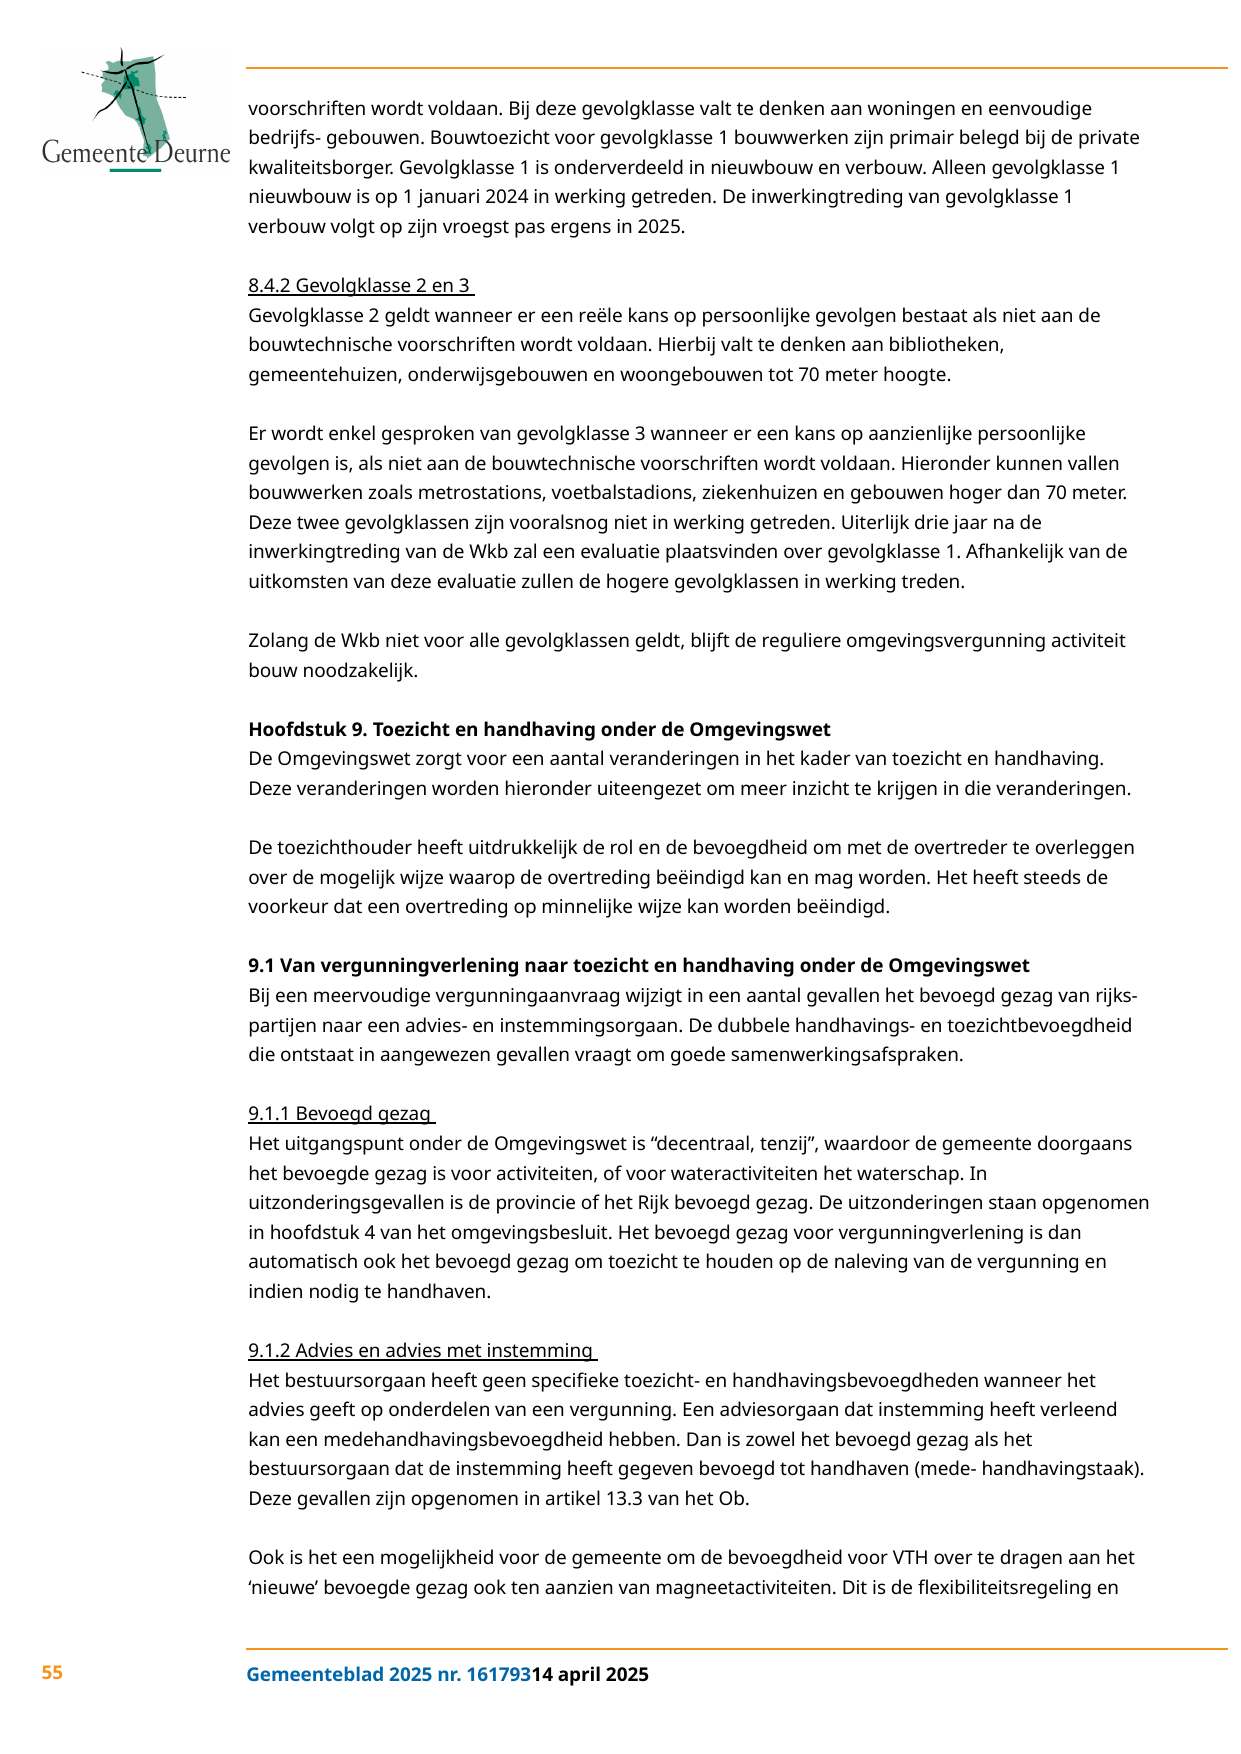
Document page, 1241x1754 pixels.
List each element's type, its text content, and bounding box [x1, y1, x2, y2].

text Bij een meervoudige vergunningaanvraag wijzigt in een aantal gevallen het bevoegd gezag van rijks- partijen naar een advies- en instemmingsorgaan. De dubbele handhavings- en toezichtbevoegdheid die ontstaat in aangewezen gevallen vraagt om goede samenwerkingsafspraken. [248, 982, 1152, 1067]
text De toezichthouder heeft uitdrukkelijk de rol en de bevoegdheid om met de overtreder te overleggen over de mogelijk wijze waarop de overtreding beëindigd kan en mag worden. Het heeft steeds de voorkeur dat een overtreding op minnelijke wijze kan worden beëindigd. [248, 834, 1152, 919]
text Hoofdstuk 9. Toezicht en handhaving onder de Omgevingswet [248, 716, 1152, 742]
text Er wordt enkel gesproken van gevolgklasse 3 wanneer er een kans op aanzienlijke persoonlijke gevolgen is, als niet aan de bouwtechnische voorschriften wordt voldaan. Hieronder kunnen vallen bouwwerken zoals metrostations, voetbalstadions, ziekenhuizen en gebouwen hoger dan 70 meter. [248, 420, 1152, 505]
picture [41, 47, 231, 172]
text Gevolgklasse 2 geldt wanneer er een reële kans op persoonlijke gevolgen bestaat als niet aan de bouwtechnische voorschriften wordt voldaan. Hierbij valt te denken aan bibliotheken, gemeentehuizen, onderwijsgebouwen en woongebouwen tot 70 meter hoogte. [248, 302, 1152, 387]
text voorschriften wordt voldaan. Bij deze gevolgklasse valt te denken aan woningen en eenvoudige bedrijfs- gebouwen. Bouwtoezicht voor gevolgklasse 1 bouwwerken zijn primair belegd bij de private kwaliteitsborger. Gevolgklasse 1 is onderverdeeld in nieuwbouw en verbouw. Alleen gevolgklasse 1 nieuwbouw is op 1 januari 2024 in werking getreden. De inwerkingtreding van gevolgklasse 1 verbouw volgt op zijn vroegst pas ergens in 2025. [248, 95, 1152, 239]
text De Omgevingswet zorgt voor een aantal veranderingen in het kader van toezicht en handhaving. Deze veranderingen worden hieronder uiteengezet om meer inzicht te krijgen in die veranderingen. [248, 746, 1152, 801]
text Het uitgangspunt onder de Omgevingswet is “decentraal, tenzij”, waardoor de gemeente doorgaans het bevoegde gezag is voor activiteiten, of voor wateractiviteiten het waterschap. In uitzonderingsgevallen is de provincie of het Rijk bevoegd gezag. De uitzonderingen staan opgenomen in hoofdstuk 4 van het omgevingsbesluit. Het bevoegd gezag voor vergunningverlening is dan automatisch ook het bevoegd gezag om toezicht te houden op de naleving van de vergunning en indien nodig te handhaven. [248, 1130, 1152, 1304]
text Zolang de Wkb niet voor alle gevolgklassen geldt, blijft de reguliere omgevingsvergunning activiteit bouw noodzakelijk. [248, 627, 1152, 683]
text 9.1.1 Bevoegd gezag [248, 1101, 1152, 1126]
text 9.1.2 Advies en advies met instemming [248, 1337, 1152, 1363]
text 9.1 Van vergunningverlening naar toezicht en handhaving onder de Omgevingswet [248, 953, 1152, 978]
text Het bestuursorgaan heeft geen specifieke toezicht- en handhavingsbevoegdheden wanneer het advies geeft op onderdelen van een vergunning. Een adviesorgaan dat instemming heeft verleend kan een medehandhavingsbevoegdheid hebben. Dan is zowel het bevoegd gezag als het bestuursorgaan dat de instemming heeft gegeven bevoegd tot handhaven (mede- handhavingstaak). Deze gevallen zijn opgenomen in artikel 13.3 van het Ob. [248, 1367, 1152, 1511]
text 8.4.2 Gevolgklasse 2 en 3 [248, 272, 1152, 298]
text Deze twee gevolgklassen zijn vooralsnog niet in werking getreden. Uiterlijk drie jaar na de inwerkingtreding van de Wkb zal een evaluatie plaatsvinden over gevolgklasse 1. Afhankelijk van de uitkomsten van deze evaluatie zullen de hogere gevolgklassen in werking treden. [248, 509, 1152, 594]
text Ook is het een mogelijkheid voor de gemeente om de bevoegdheid voor VTH over te dragen aan het ‘nieuwe’ bevoegde gezag ook ten aanzien van magneetactiviteiten. Dit is de flexibiliteitsregeling en [248, 1544, 1152, 1600]
